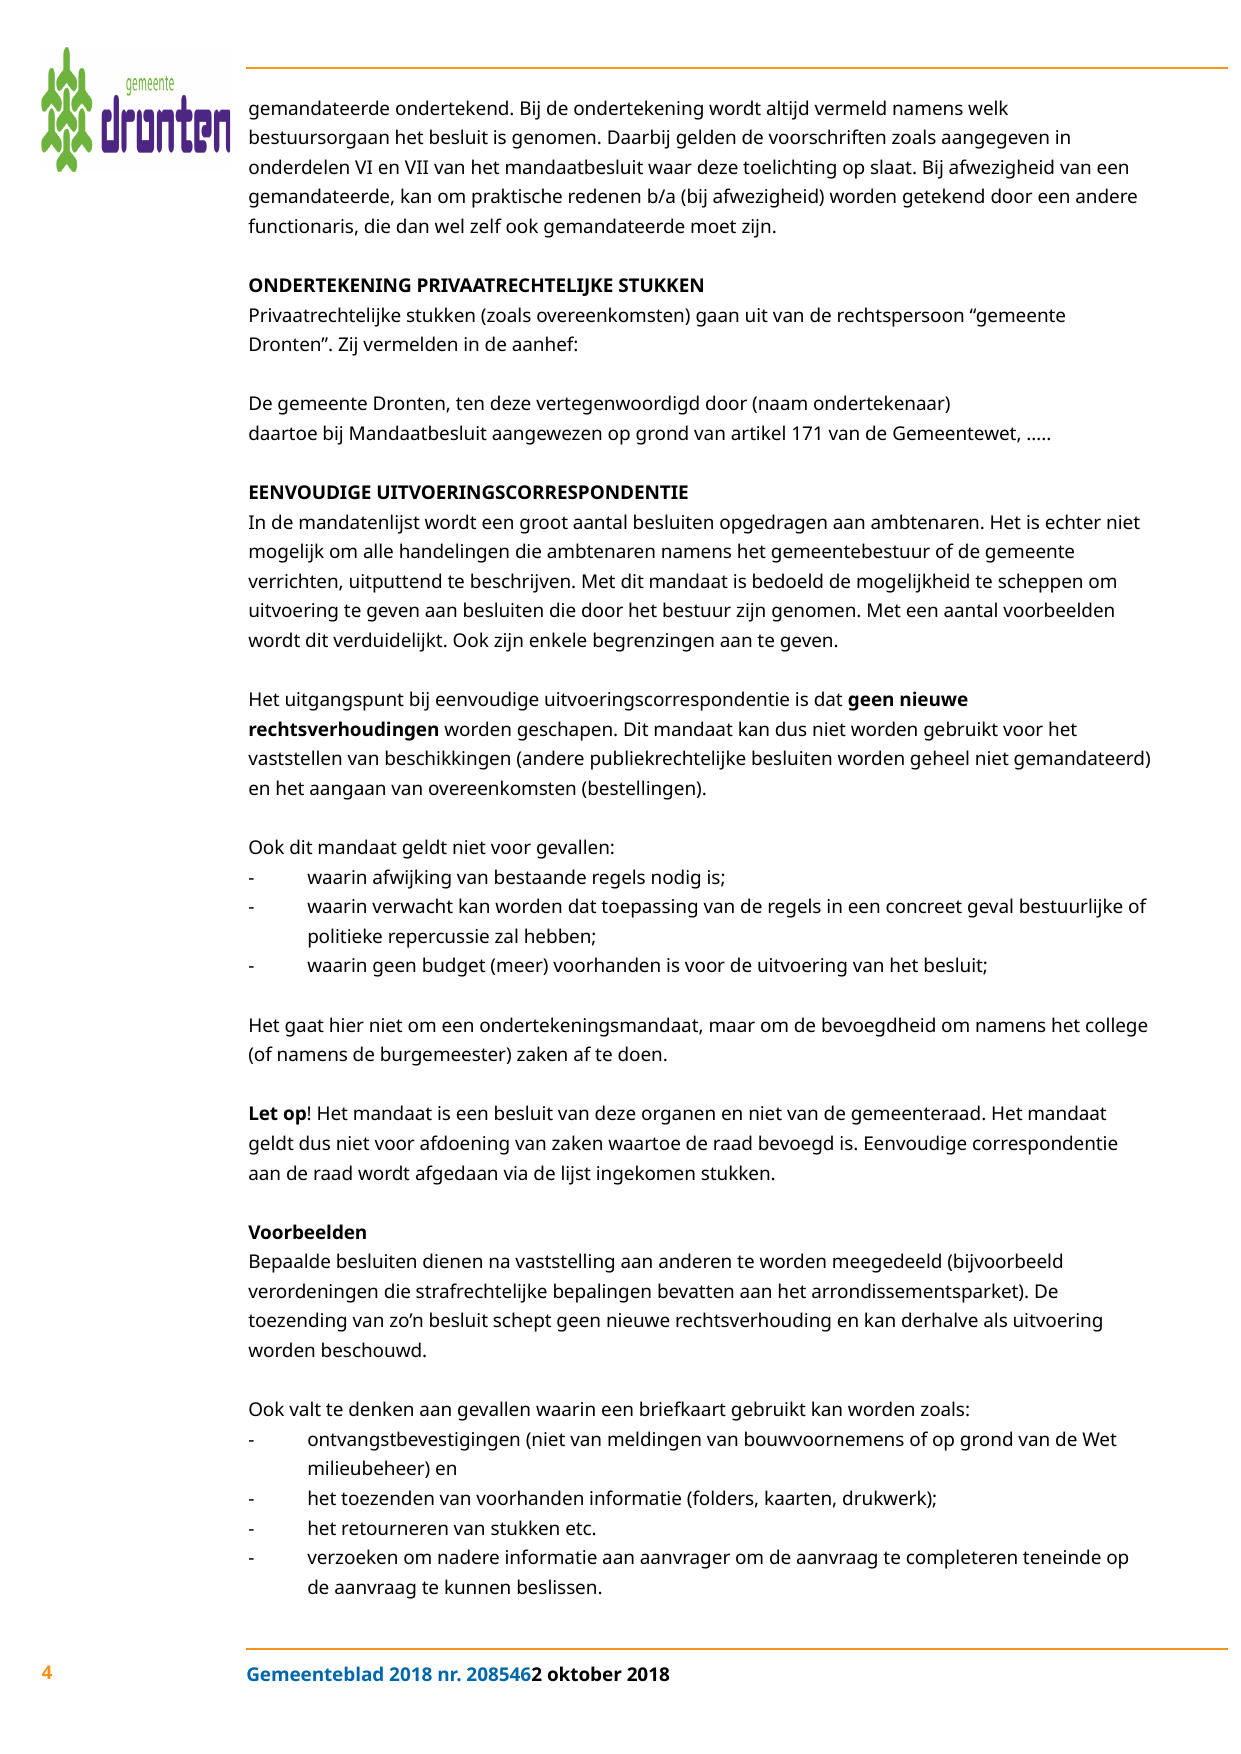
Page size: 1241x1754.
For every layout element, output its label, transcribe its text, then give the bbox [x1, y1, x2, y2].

text Ook valt te denken aan gevallen waarin een briefkaart gebruikt kan worden zoals: [248, 1396, 1152, 1422]
text EENVOUDIGE UITVOERINGSCORRESPONDENTIE [248, 479, 1152, 505]
text De gemeente Dronten, ten deze vertegenwoordigd door (naam ondertekenaar) [248, 391, 1152, 416]
text Het uitgangspunt bij eenvoudige uitvoeringscorrespondentie is dat geen nieuwe rechtsverhoudingen worden geschapen. Dit mandaat kan dus niet worden gebruikt voor het vaststellen van beschikkingen (andere publiekrechtelijke besluiten worden geheel niet gemandateerd) en het aangaan van overeenkomsten (bestellingen). [248, 686, 1152, 801]
text daartoe bij Mandaatbesluit aangewezen op grond van artikel 171 van de Gemeentewet, ….. [248, 420, 1152, 446]
text Bepaalde besluiten dienen na vaststelling aan anderen te worden meegedeeld (bijvoorbeeld verordeningen die strafrechtelijke bepalingen bevatten aan het arrondissementsparket). De toezending van zo’n besluit schept geen nieuwe rechtsverhouding en kan derhalve als uitvoering worden beschouwd. [248, 1248, 1152, 1363]
list ontvangstbevestigingen (niet van meldingen van bouwvoornemens of op grond van de Wet milieubeheer) en [248, 1426, 1152, 1481]
list verzoeken om nadere informatie aan aanvrager om de aanvraag te completeren teneinde op de aanvraag te kunnen beslissen. [248, 1544, 1152, 1600]
text gemandateerde ondertekend. Bij de ondertekening wordt altijd vermeld namens welk bestuursorgaan het besluit is genomen. Daarbij gelden de voorschriften zoals aangegeven in onderdelen VI en VII van het mandaatbesluit waar deze toelichting op slaat. Bij afwezigheid van een gemandateerde, kan om praktische redenen b/a (bij afwezigheid) worden getekend door een andere functionaris, die dan wel zelf ook gemandateerde moet zijn. [248, 95, 1152, 239]
list waarin afwijking van bestaande regels nodig is; [248, 864, 1152, 890]
list het retourneren van stukken etc. [248, 1515, 1152, 1541]
list waarin geen budget (meer) voorhanden is voor de uitvoering van het besluit; [248, 953, 1152, 978]
text Het gaat hier niet om een ondertekeningsmandaat, maar om de bevoegdheid om namens het college (of namens de burgemeester) zaken af te doen. [248, 1012, 1152, 1067]
text Ook dit mandaat geldt niet voor gevallen: [248, 834, 1152, 860]
picture [41, 47, 231, 172]
text In de mandatenlijst wordt een groot aantal besluiten opgedragen aan ambtenaren. Het is echter niet mogelijk om alle handelingen die ambtenaren namens het gemeentebestuur of de gemeente verrichten, uitputtend te beschrijven. Met dit mandaat is bedoeld de mogelijkheid te scheppen om uitvoering te geven aan besluiten die door het bestuur zijn genomen. Met een aantal voorbeelden wordt dit verduidelijkt. Ook zijn enkele begrenzingen aan te geven. [248, 509, 1152, 653]
text Voorbeelden [248, 1219, 1152, 1245]
text ONDERTEKENING PRIVAATRECHTELIJKE STUKKEN [248, 272, 1152, 298]
list waarin verwacht kan worden dat toepassing van de regels in een concreet geval bestuurlijke of politieke repercussie zal hebben; [248, 893, 1152, 949]
text Let op! Het mandaat is een besluit van deze organen en niet van de gemeenteraad. Het mandaat geldt dus niet voor afdoening van zaken waartoe de raad bevoegd is. Eenvoudige correspondentie aan de raad wordt afgedaan via de lijst ingekomen stukken. [248, 1101, 1152, 1186]
text Privaatrechtelijke stukken (zoals overeenkomsten) gaan uit van de rechtspersoon “gemeente Dronten”. Zij vermelden in de aanhef: [248, 302, 1152, 357]
list het toezenden van voorhanden informatie (folders, kaarten, drukwerk); [248, 1485, 1152, 1511]
